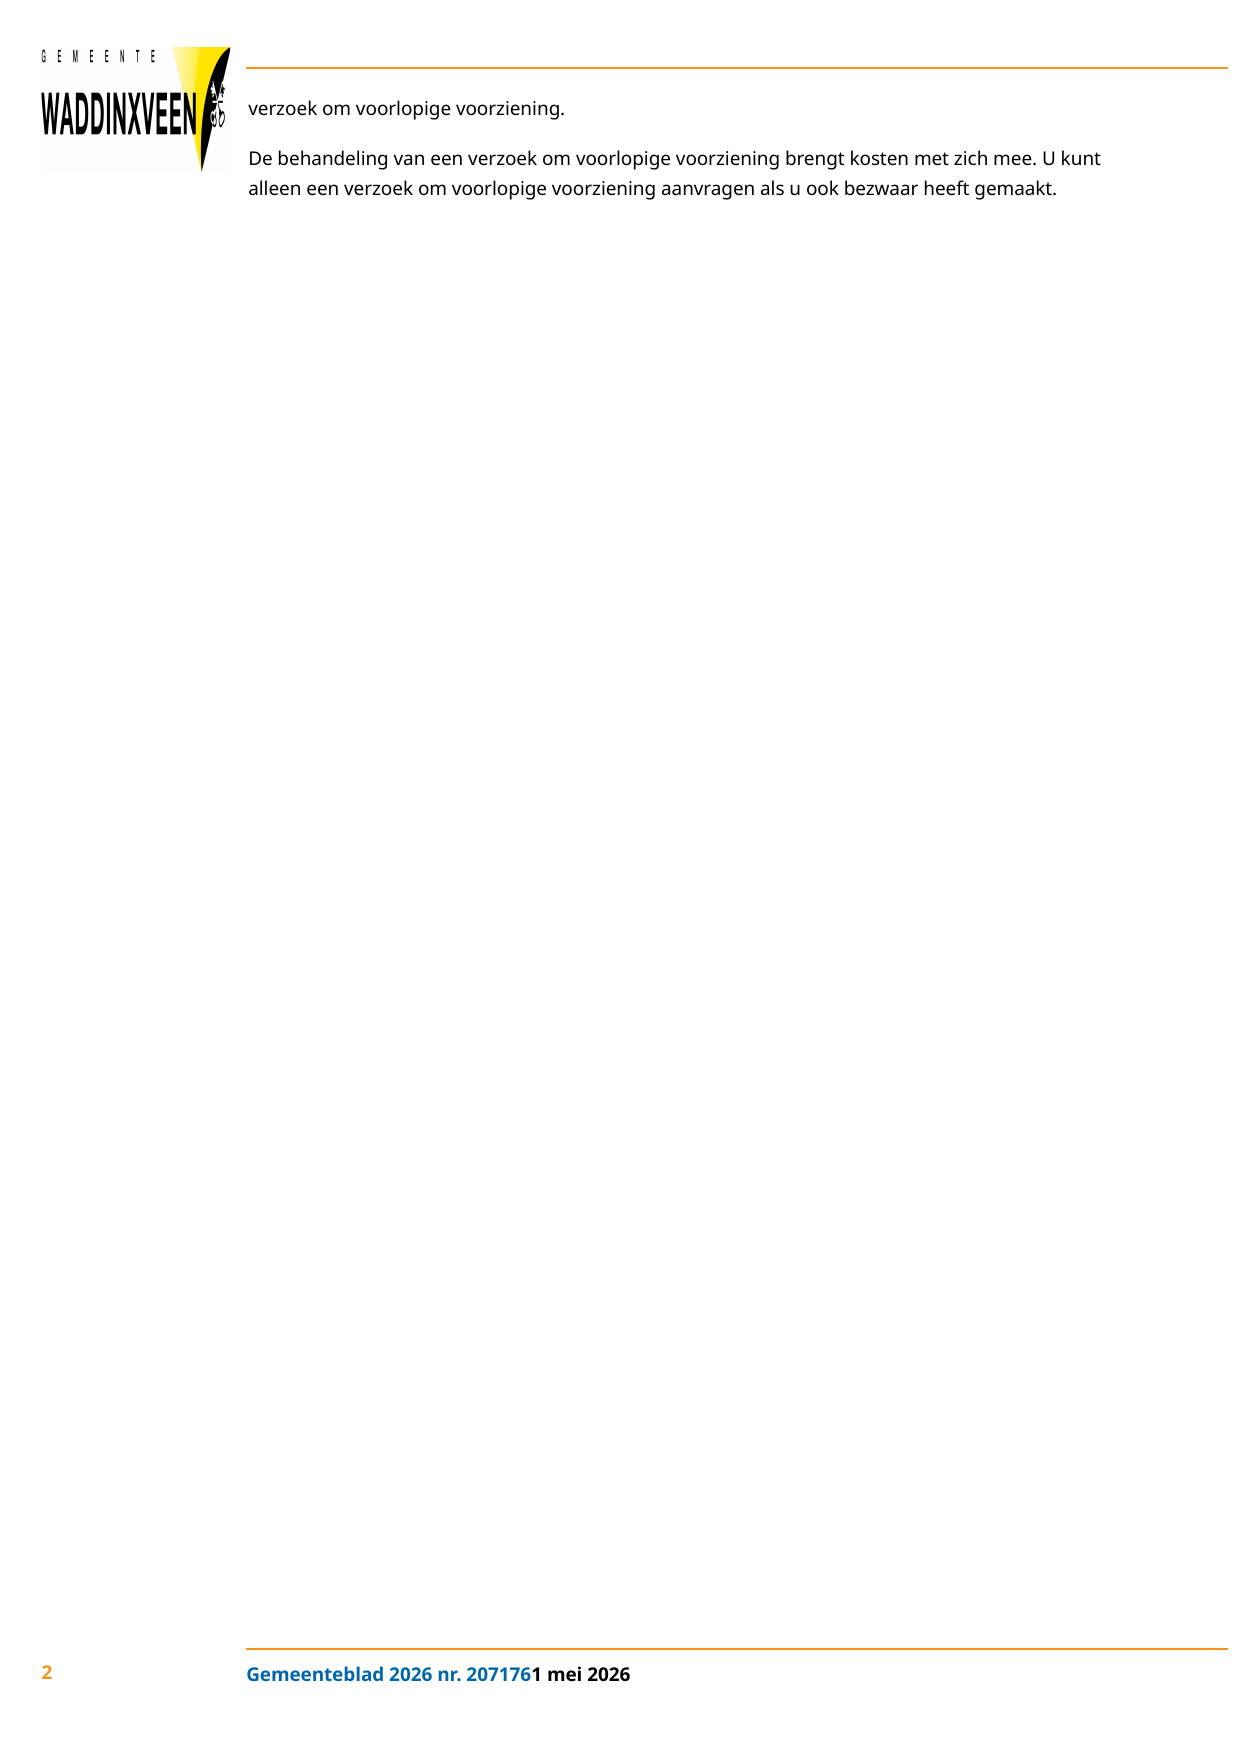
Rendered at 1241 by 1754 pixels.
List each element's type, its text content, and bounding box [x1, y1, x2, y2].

picture [41, 47, 231, 172]
text De behandeling van een verzoek om voorlopige voorziening brengt kosten met zich mee. U kunt alleen een verzoek om voorlopige voorziening aanvragen als u ook bezwaar heeft gemaakt. [248, 145, 1152, 201]
text verzoek om voorlopige voorziening. [248, 95, 1152, 121]
